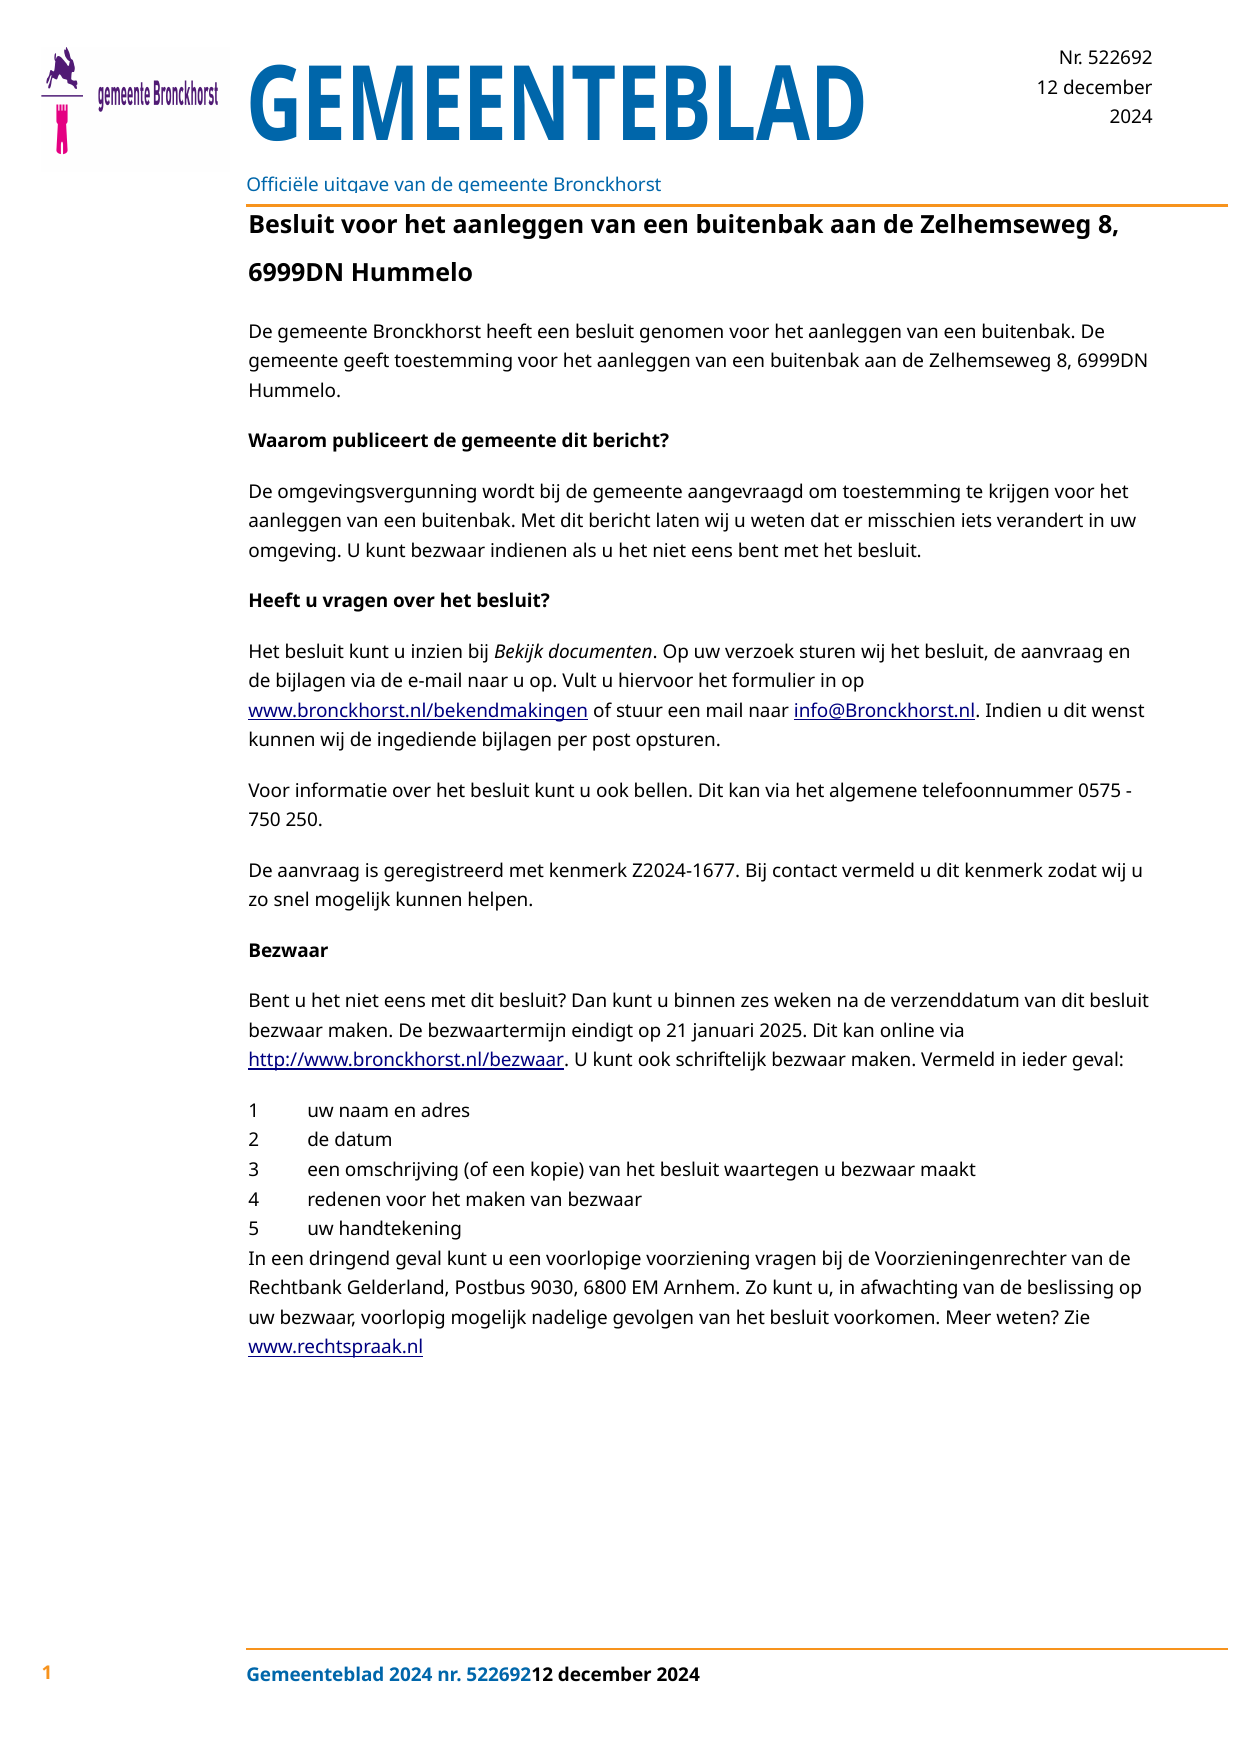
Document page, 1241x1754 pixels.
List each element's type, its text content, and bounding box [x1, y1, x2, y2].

text Bezwaar [248, 937, 1152, 963]
text Voor informatie over het besluit kunt u ook bellen. Dit kan via het algemene telefoonnummer 0575 - 750 250. [248, 777, 1152, 832]
text De aanvraag is geregistreerd met kenmerk Z2024-1677. Bij contact vermeld u dit kenmerk zodat wij u zo snel mogelijk kunnen helpen. [248, 857, 1152, 912]
text Bent u het niet eens met dit besluit? Dan kunt u binnen zes weken na de verzenddatum van dit besluit bezwaar maken. De bezwaartermijn eindigt op 21 januari 2025. Dit kan online via http://www.bronckhorst.nl/bezwaar. U kunt ook schriftelijk bezwaar maken. Vermeld in ieder geval: [248, 987, 1152, 1072]
list uw naam en adres [248, 1097, 1152, 1123]
text Besluit voor het aanleggen van een buitenbak aan de Zelhemseweg 8, 6999DN Hummelo [248, 207, 1152, 288]
text Heeft u vragen over het besluit? [248, 587, 1152, 613]
text De gemeente Bronckhorst heeft een besluit genomen voor het aanleggen van een buitenbak. De gemeente geeft toestemming voor het aanleggen van een buitenbak aan de Zelhemseweg 8, 6999DN Hummelo. [248, 318, 1152, 403]
text In een dringend geval kunt u een voorlopige voorziening vragen bij de Voorzieningenrechter van de Rechtbank Gelderland, Postbus 9030, 6800 EM Arnhem. Zo kunt u, in afwachting van de beslissing op uw bezwaar, voorlopig mogelijk nadelige gevolgen van het besluit voorkomen. Meer weten? Zie www.rechtspraak.nl [248, 1245, 1152, 1359]
text Waarom publiceert de gemeente dit bericht? [248, 427, 1152, 453]
list een omschrijving (of een kopie) van het besluit waartegen u bezwaar maakt [248, 1156, 1152, 1182]
text De omgevingsvergunning wordt bij de gemeente aangevraagd om toestemming te krijgen voor het aanleggen van een buitenbak. Met dit bericht laten wij u weten dat er misschien iets verandert in uw omgeving. U kunt bezwaar indienen als u het niet eens bent met het besluit. [248, 478, 1152, 563]
list redenen voor het maken van bezwaar [248, 1186, 1152, 1212]
list de datum [248, 1127, 1152, 1152]
list uw handtekening [248, 1215, 1152, 1241]
picture [41, 47, 231, 172]
text Het besluit kunt u inzien bij Bekijk documenten. Op uw verzoek sturen wij het besluit, de aanvraag en de bijlagen via de e-mail naar u op. Vult u hiervoor het formulier in op www.bronckhorst.nl/bekendmakingen of stuur een mail naar info@Bronckhorst.nl. Indien u dit wenst kunnen wij de ingediende bijlagen per post opsturen. [248, 638, 1152, 752]
